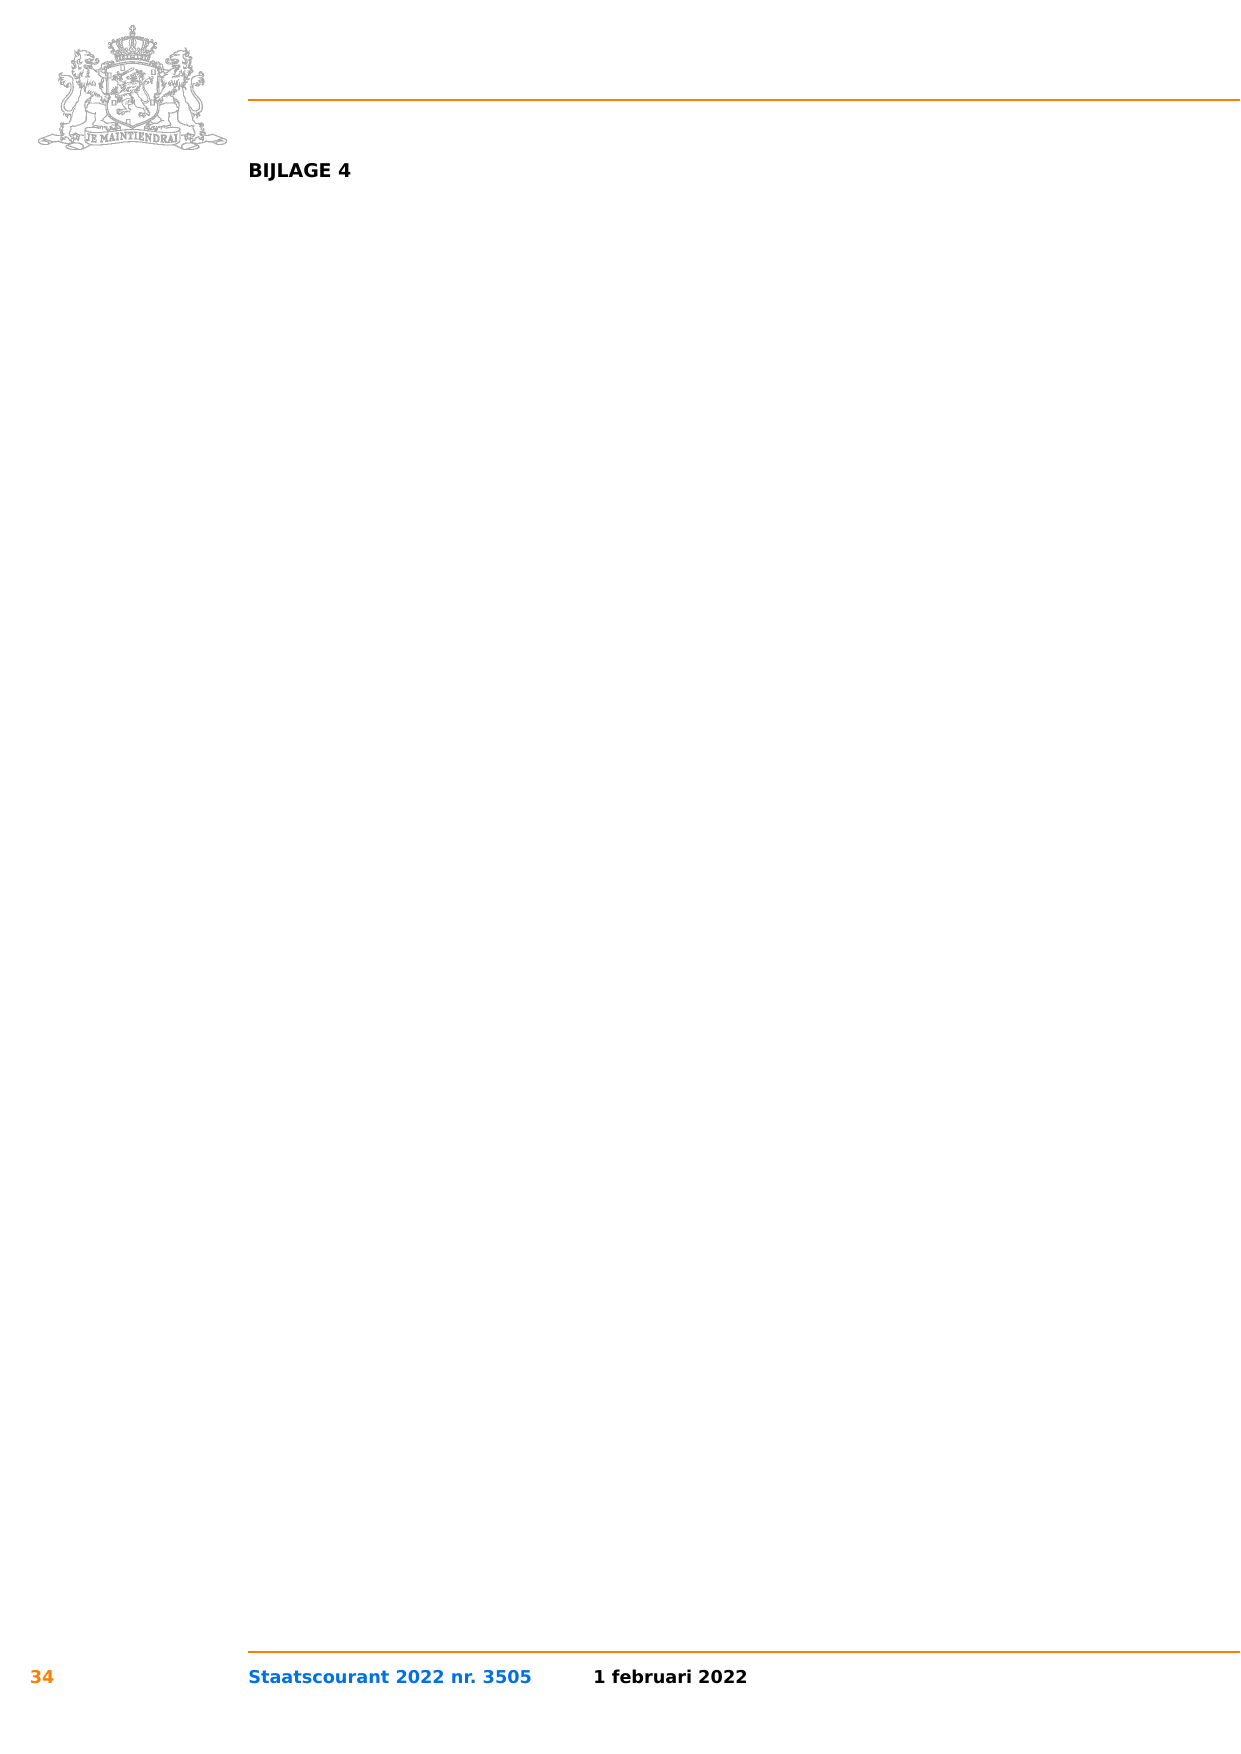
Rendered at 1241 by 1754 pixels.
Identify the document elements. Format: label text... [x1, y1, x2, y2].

subtitle BIJLAGE 4 [248, 160, 1163, 182]
picture [38, 25, 227, 150]
